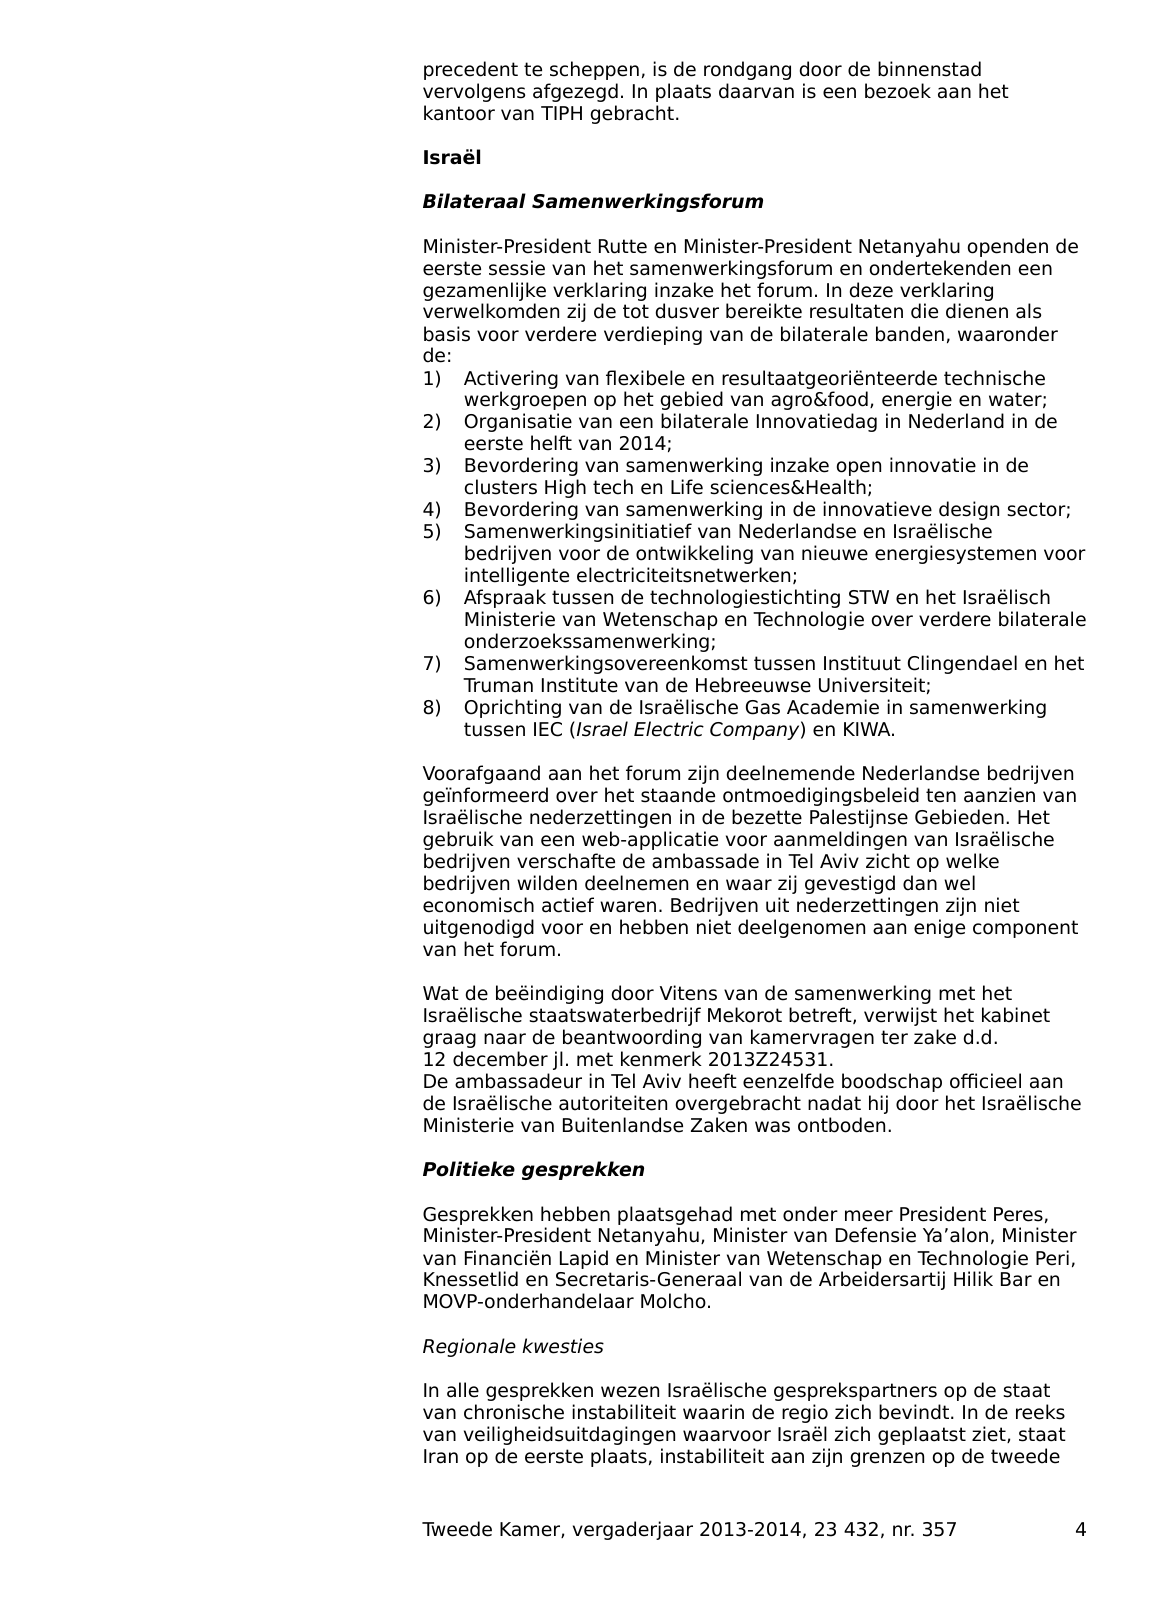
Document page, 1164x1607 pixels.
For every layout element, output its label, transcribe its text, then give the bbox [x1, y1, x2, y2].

text 1) Activering van flexibele en resultaatgeoriënteerde technische werkgroepen op het gebied van agro&food, energie en water; [422, 367, 1087, 411]
text 3) Bevordering van samenwerking inzake open innovatie in de clusters High tech en Life sciences&Health; [422, 455, 1087, 499]
text 7) Samenwerkingsovereenkomst tussen Instituut Clingendael en het Truman Institute van de Hebreeuwse Universiteit; [422, 653, 1087, 697]
text De ambassadeur in Tel Aviv heeft eenzelfde boodschap officieel aan de Israëlische autoriteiten overgebracht nadat hij door het Israëlische Ministerie van Buitenlandse Zaken was ontboden. [422, 1071, 1087, 1137]
text precedent te scheppen, is de rondgang door de binnenstad vervolgens afgezegd. In plaats daarvan is een bezoek aan het kantoor van TIPH gebracht. [422, 59, 1087, 125]
text In alle gesprekken wezen Israëlische gesprekspartners op de staat van chronische instabiliteit waarin de regio zich bevindt. In de reeks van veiligheidsuitdagingen waarvoor Israël zich geplaatst ziet, staat Iran op de eerste plaats, instabiliteit aan zijn grenzen op de tweede [422, 1380, 1087, 1468]
text 2) Organisatie van een bilaterale Innovatiedag in Nederland in de eerste helft van 2014; [422, 411, 1087, 455]
text 5) Samenwerkingsinitiatief van Nederlandse en Israëlische bedrijven voor de ontwikkeling van nieuwe energiesystemen voor intelligente electriciteitsnetwerken; [422, 521, 1087, 587]
subtitle Israël [422, 147, 1087, 169]
text Gesprekken hebben plaatsgehad met onder meer President Peres, Minister-President Netanyahu, Minister van Defensie Ya’alon, Minister van Financiën Lapid en Minister van Wetenschap en Technologie Peri, Knessetlid en Secretaris-Generaal van de Arbeidersartij Hilik Bar en MOVP-onderhandelaar Molcho. [422, 1203, 1087, 1313]
subtitle Bilateraal Samenwerkingsforum [422, 191, 1087, 213]
text 8) Oprichting van de Israëlische Gas Academie in samenwerking tussen IEC (Israel Electric Company) en KIWA. [422, 697, 1087, 741]
text Voorafgaand aan het forum zijn deelnemende Nederlandse bedrijven geïnformeerd over het staande ontmoedigingsbeleid ten aanzien van Israëlische nederzettingen in de bezette Palestijnse Gebieden. Het gebruik van een web-applicatie voor aanmeldingen van Israëlische bedrijven verschafte de ambassade in Tel Aviv zicht op welke bedrijven wilden deelnemen en waar zij gevestigd dan wel economisch actief waren. Bedrijven uit nederzettingen zijn niet uitgenodigd voor en hebben niet deelgenomen aan enige component van het forum. [422, 763, 1087, 961]
text 6) Afspraak tussen de technologiestichting STW en het Israëlisch Ministerie van Wetenschap en Technologie over verdere bilaterale onderzoekssamenwerking; [422, 587, 1087, 653]
text Wat de beëindiging door Vitens van de samenwerking met het Israëlische staatswaterbedrijf Mekorot betreft, verwijst het kabinet graag naar de beantwoording van kamervragen ter zake d.d. 12 december jl. met kenmerk 2013Z24531. [422, 983, 1087, 1071]
subtitle Politieke gesprekken [422, 1159, 1087, 1181]
text 4) Bevordering van samenwerking in de innovatieve design sector; [422, 499, 1087, 521]
subtitle Regionale kwesties [422, 1336, 1087, 1357]
text Minister-President Rutte en Minister-President Netanyahu openden de eerste sessie van het samenwerkingsforum en ondertekenden een gezamenlijke verklaring inzake het forum. In deze verklaring verwelkomden zij de tot dusver bereikte resultaten die dienen als basis voor verdere verdieping van de bilaterale banden, waaronder de: [422, 236, 1087, 367]
